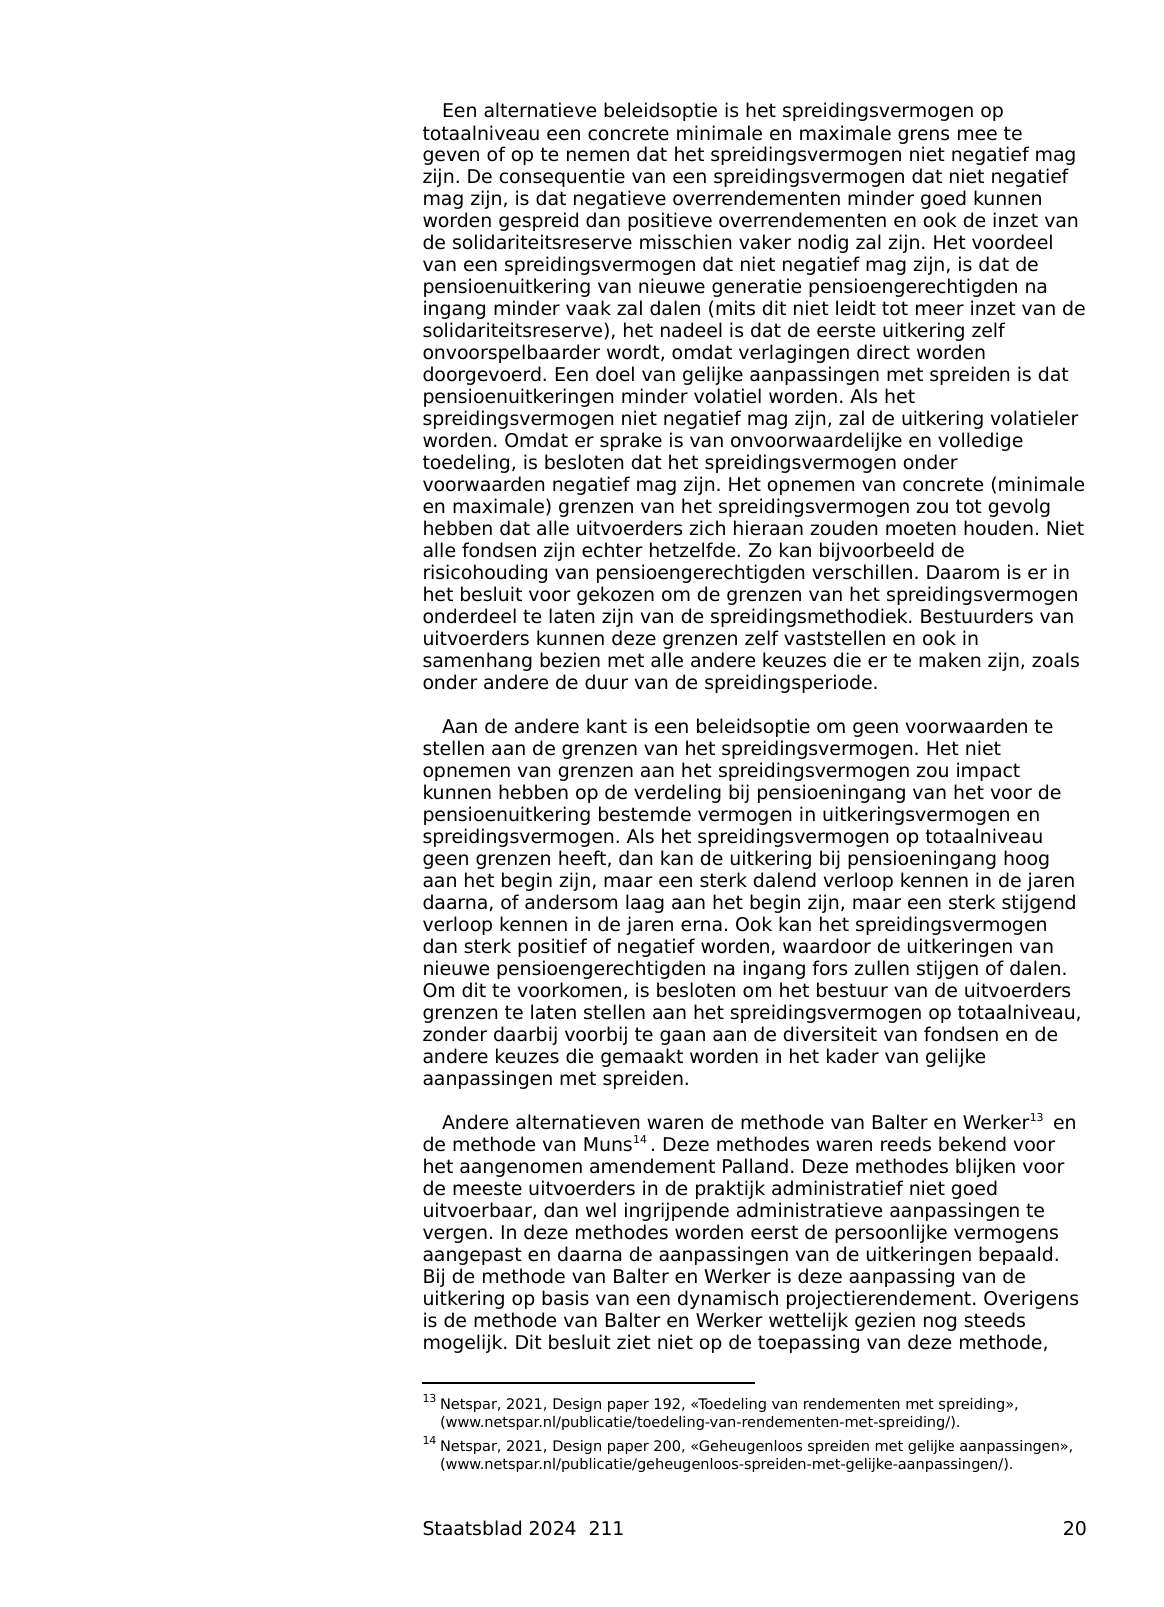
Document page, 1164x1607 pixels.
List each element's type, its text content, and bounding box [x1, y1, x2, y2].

text Een alternatieve beleidsoptie is het spreidingsvermogen op totaalniveau een concrete minimale en maximale grens mee te geven of op te nemen dat het spreidingsvermogen niet negatief mag zijn. De consequentie van een spreidingsvermogen dat niet negatief mag zijn, is dat negatieve overrendementen minder goed kunnen worden gespreid dan positieve overrendementen en ook de inzet van de solidariteitsreserve misschien vaker nodig zal zijn. Het voordeel van een spreidingsvermogen dat niet negatief mag zijn, is dat de pensioenuitkering van nieuwe generatie pensioengerechtigden na ingang minder vaak zal dalen (mits dit niet leidt tot meer inzet van de solidariteitsreserve), het nadeel is dat de eerste uitkering zelf onvoorspelbaarder wordt, omdat verlagingen direct worden doorgevoerd. Een doel van gelijke aanpassingen met spreiden is dat pensioenuitkeringen minder volatiel worden. Als het spreidingsvermogen niet negatief mag zijn, zal de uitkering volatieler worden. Omdat er sprake is van onvoorwaardelijke en volledige toedeling, is besloten dat het spreidingsvermogen onder voorwaarden negatief mag zijn. Het opnemen van concrete (minimale en maximale) grenzen van het spreidingsvermogen zou tot gevolg hebben dat alle uitvoerders zich hieraan zouden moeten houden. Niet alle fondsen zijn echter hetzelfde. Zo kan bijvoorbeeld de risicohouding van pensioengerechtigden verschillen. Daarom is er in het besluit voor gekozen om de grenzen van het spreidingsvermogen onderdeel te laten zijn van de spreidingsmethodiek. Bestuurders van uitvoerders kunnen deze grenzen zelf vaststellen en ook in samenhang bezien met alle andere keuzes die er te maken zijn, zoals onder andere de duur van de spreidingsperiode. [422, 100, 1087, 694]
text Andere alternatieven waren de methode van Balter en Werker en de methode van Muns. Deze methodes waren reeds bekend voor het aangenomen amendement Palland. Deze methodes blijken voor de meeste uitvoerders in de praktijk administratief niet goed uitvoerbaar, dan wel ingrijpende administratieve aanpassingen te vergen. In deze methodes worden eerst de persoonlijke vermogens aangepast en daarna de aanpassingen van de uitkeringen bepaald. Bij de methode van Balter en Werker is deze aanpassing van de uitkering op basis van een dynamisch projectierendement. Overigens is de methode van Balter en Werker wettelijk gezien nog steeds mogelijk. Dit besluit ziet niet op de toepassing van deze methode, [422, 1112, 1087, 1354]
text Netspar, 2021, Design paper 200, «Geheugenloos spreiden met gelijke aanpassingen», (www.netspar.nl/publicatie/geheugenloos-spreiden-met-gelijke-aanpassingen/). [422, 1434, 1087, 1473]
text Netspar, 2021, Design paper 192, «Toedeling van rendementen met spreiding», (www.netspar.nl/publicatie/toedeling-van-rendementen-met-spreiding/). [422, 1392, 1087, 1431]
text Aan de andere kant is een beleidsoptie om geen voorwaarden te stellen aan de grenzen van het spreidingsvermogen. Het niet opnemen van grenzen aan het spreidingsvermogen zou impact kunnen hebben op de verdeling bij pensioeningang van het voor de pensioenuitkering bestemde vermogen in uitkeringsvermogen en spreidingsvermogen. Als het spreidingsvermogen op totaalniveau geen grenzen heeft, dan kan de uitkering bij pensioeningang hoog aan het begin zijn, maar een sterk dalend verloop kennen in de jaren daarna, of andersom laag aan het begin zijn, maar een sterk stijgend verloop kennen in de jaren erna. Ook kan het spreidingsvermogen dan sterk positief of negatief worden, waardoor de uitkeringen van nieuwe pensioengerechtigden na ingang fors zullen stijgen of dalen. Om dit te voorkomen, is besloten om het bestuur van de uitvoerders grenzen te laten stellen aan het spreidingsvermogen op totaalniveau, zonder daarbij voorbij te gaan aan de diversiteit van fondsen en de andere keuzes die gemaakt worden in het kader van gelijke aanpassingen met spreiden. [422, 716, 1087, 1090]
